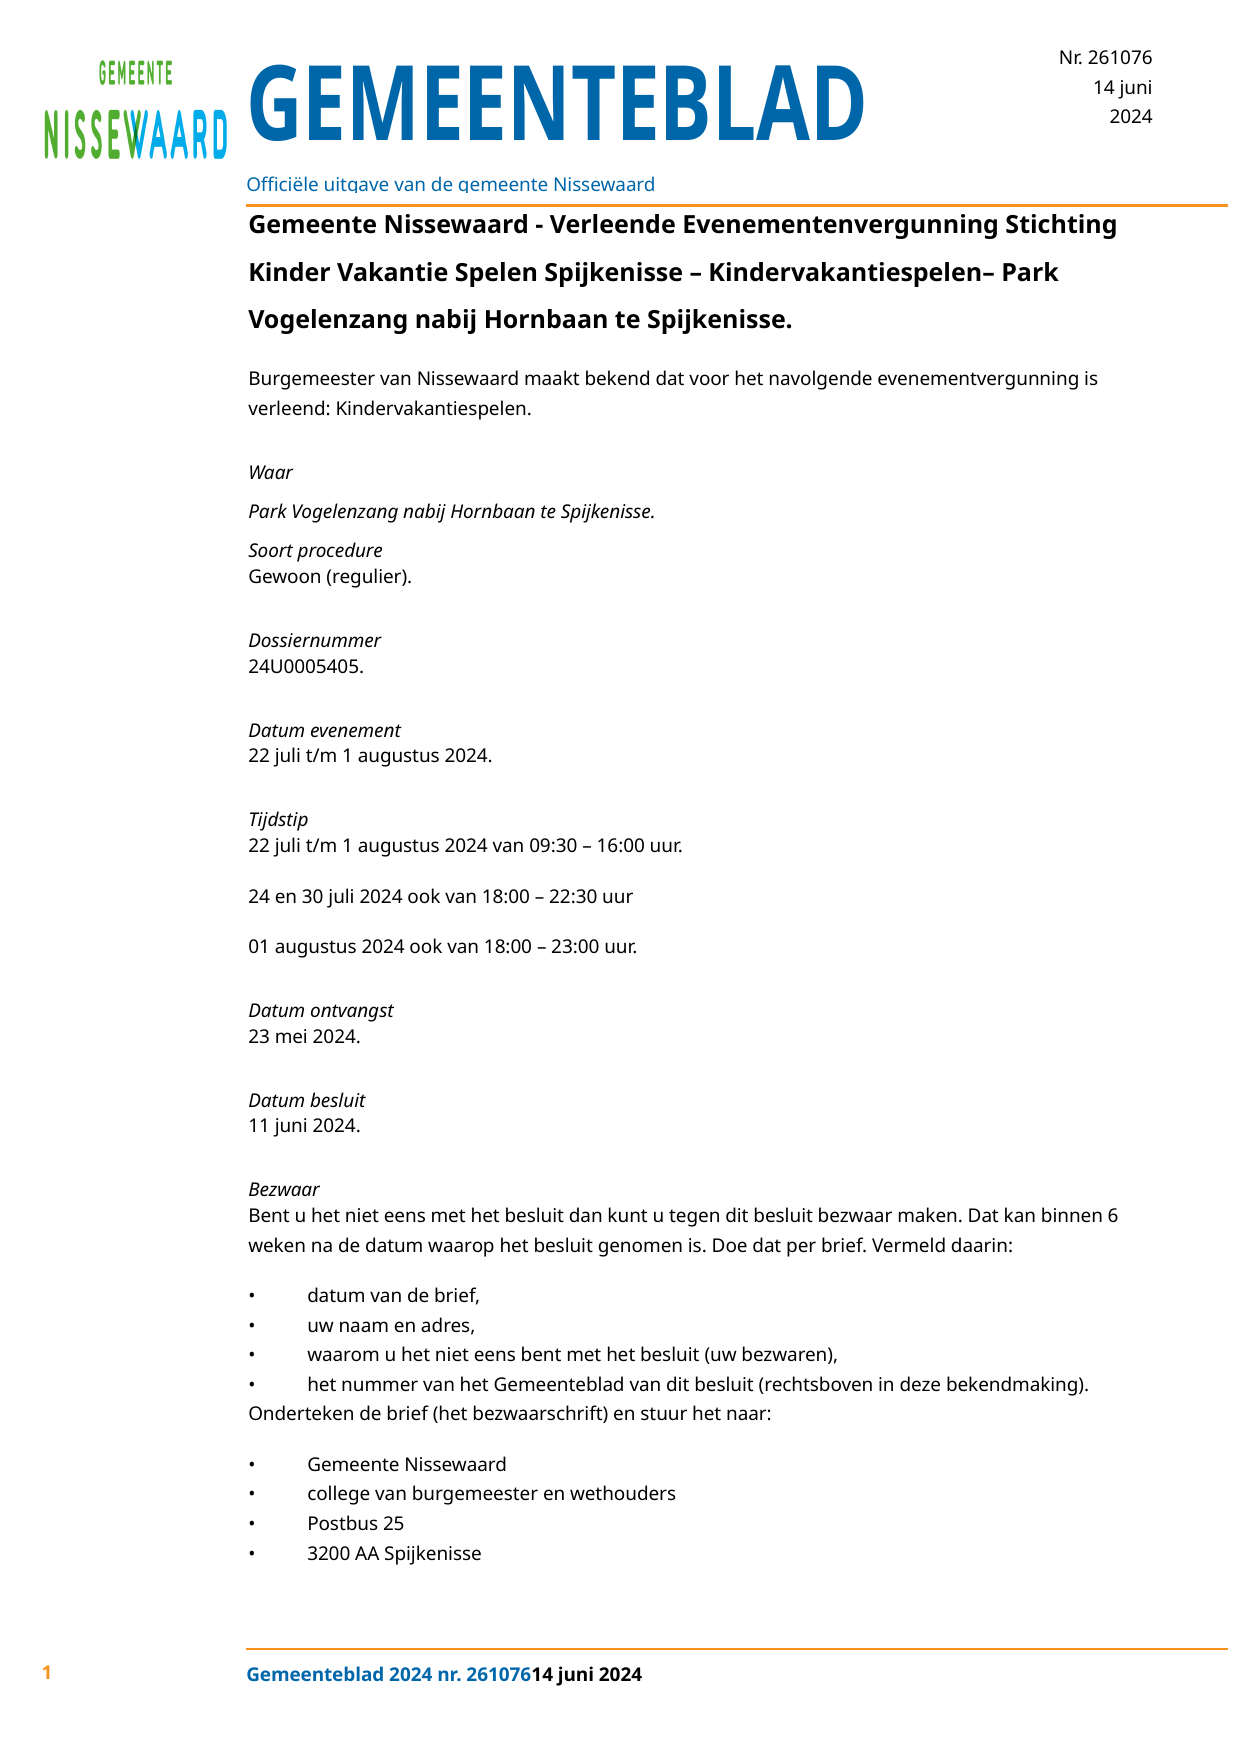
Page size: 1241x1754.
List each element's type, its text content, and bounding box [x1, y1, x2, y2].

text Bent u het niet eens met het besluit dan kunt u tegen dit besluit bezwaar maken. Dat kan binnen 6 weken na de datum waarop het besluit genomen is. Doe dat per brief. Vermeld daarin: [248, 1202, 1152, 1258]
text 11 juni 2024. [248, 1113, 1152, 1138]
list datum van de brief, [248, 1282, 1152, 1308]
text 22 juli t/m 1 augustus 2024 van 09:30 – 16:00 uur. [248, 832, 1152, 858]
text Datum evenement [248, 717, 1152, 743]
text Tijdstip [248, 807, 1152, 832]
text 22 juli t/m 1 augustus 2024. [248, 743, 1152, 768]
text 01 augustus 2024 ook van 18:00 – 23:00 uur. [248, 933, 1152, 959]
list 3200 AA Spijkenisse [248, 1540, 1152, 1566]
list waarom u het niet eens bent met het besluit (uw bezwaren), [248, 1341, 1152, 1367]
list uw naam en adres, [248, 1312, 1152, 1338]
text Park Vogelenzang nabij Hornbaan te Spijkenisse. [248, 498, 1152, 524]
text Datum ontvangst [248, 997, 1152, 1023]
text 24U0005405. [248, 653, 1152, 679]
list college van burgemeester en wethouders [248, 1481, 1152, 1506]
text 24 en 30 juli 2024 ook van 18:00 – 22:30 uur [248, 883, 1152, 908]
text Dossiernummer [248, 627, 1152, 653]
text Gewoon (regulier). [248, 563, 1152, 589]
text Datum besluit [248, 1087, 1152, 1113]
list Gemeente Nissewaard [248, 1451, 1152, 1477]
text Onderteken de brief (het bezwaarschrift) en stuur het naar: [248, 1401, 1152, 1426]
text Burgemeester van Nissewaard maakt bekend dat voor het navolgende evenementvergunning is verleend: Kindervakantiespelen. [248, 366, 1152, 421]
text Soort procedure [248, 538, 1152, 563]
text 23 mei 2024. [248, 1023, 1152, 1049]
text Waar [248, 459, 1152, 485]
picture [41, 47, 231, 172]
text Bezwaar [248, 1177, 1152, 1202]
list het nummer van het Gemeenteblad van dit besluit (rechtsboven in deze bekendmaking). [248, 1371, 1152, 1397]
list Postbus 25 [248, 1510, 1152, 1536]
text Gemeente Nissewaard - Verleende Evenementenvergunning Stichting Kinder Vakantie Spelen Spijkenisse – Kindervakantiespelen– Park Vogelenzang nabij Hornbaan te Spijkenisse. [248, 207, 1152, 336]
